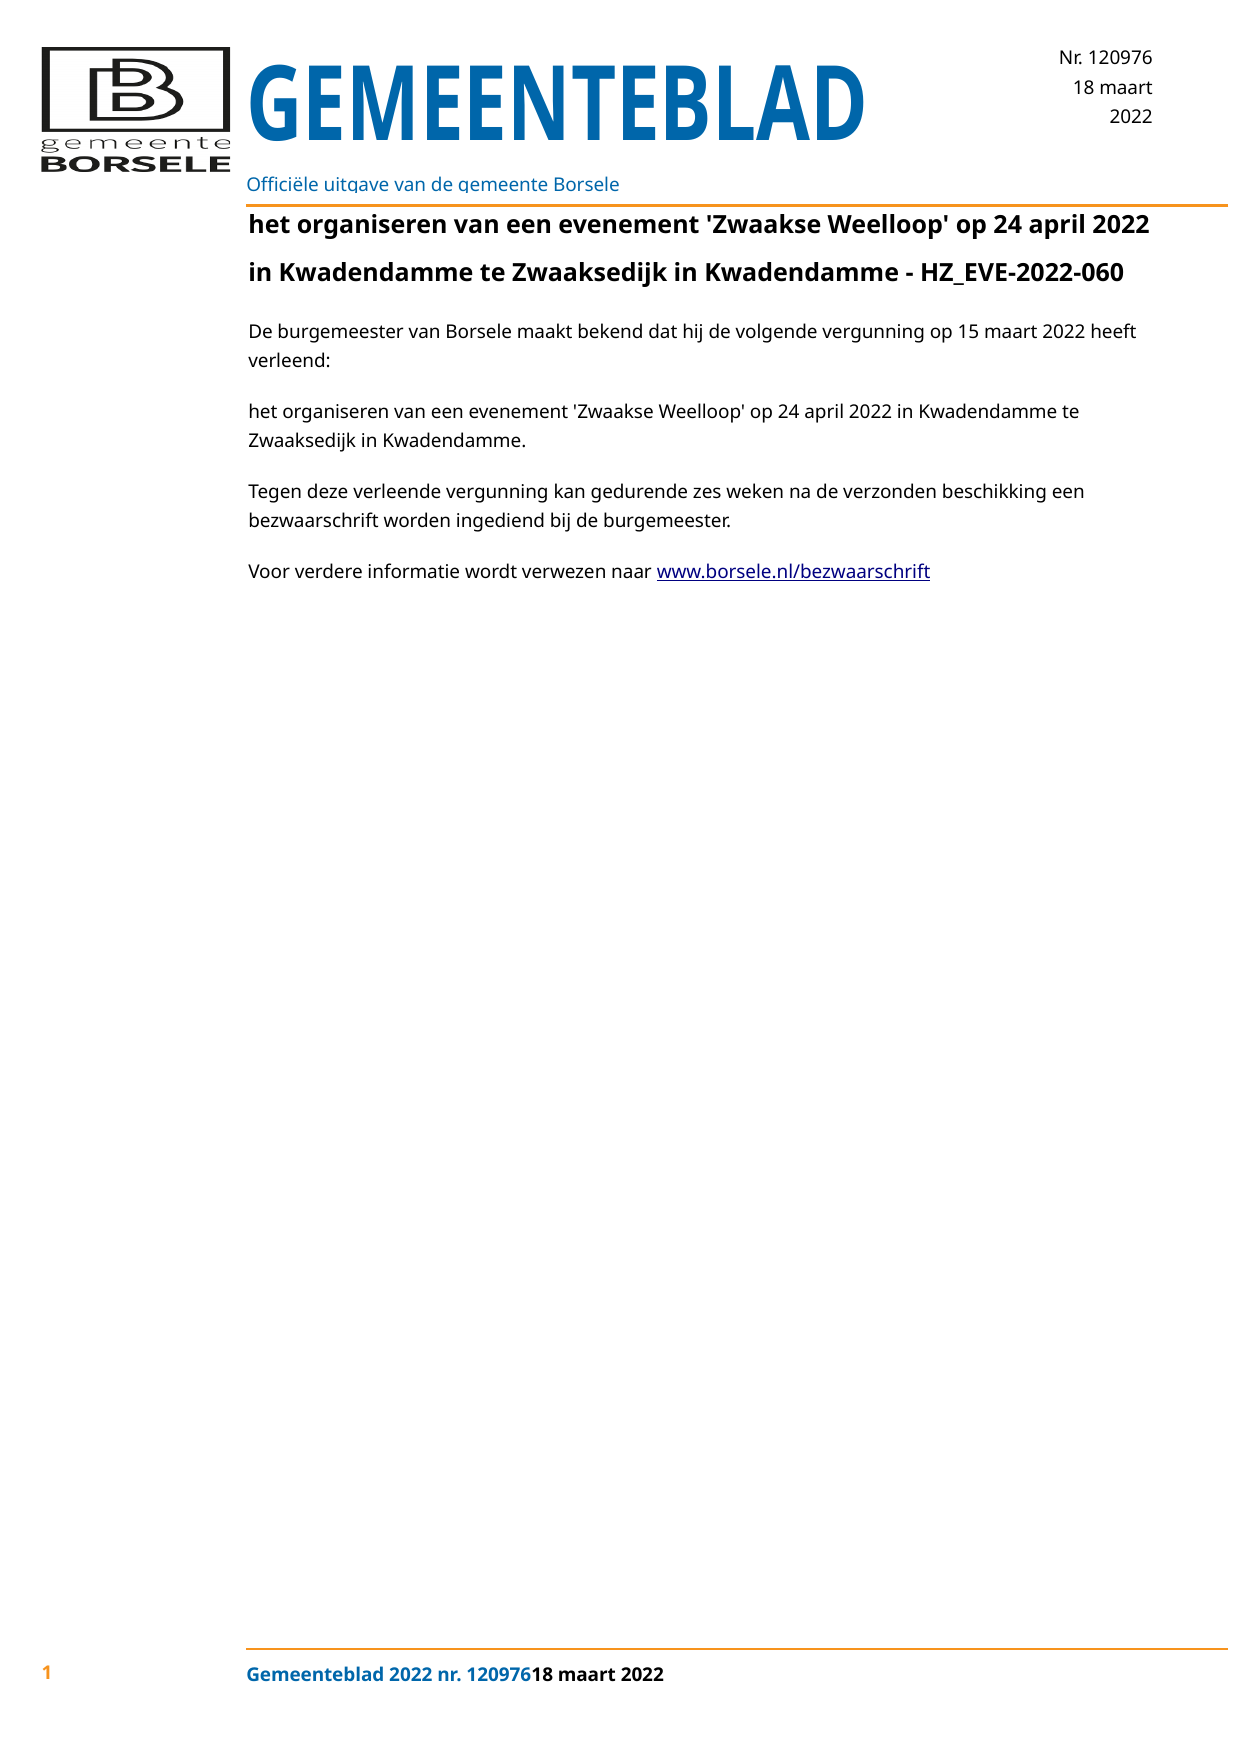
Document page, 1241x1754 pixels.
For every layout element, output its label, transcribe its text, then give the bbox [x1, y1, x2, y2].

text De burgemeester van Borsele maakt bekend dat hij de volgende vergunning op 15 maart 2022 heeft verleend: [248, 318, 1152, 373]
picture [41, 47, 231, 172]
text Tegen deze verleende vergunning kan gedurende zes weken na de verzonden beschikking een bezwaarschrift worden ingediend bij de burgemeester. [248, 478, 1152, 533]
text Voor verdere informatie wordt verwezen naar www.borsele.nl/bezwaarschrift [248, 558, 1152, 584]
text het organiseren van een evenement 'Zwaakse Weelloop' op 24 april 2022 in Kwadendamme te Zwaaksedijk in Kwadendamme. [248, 398, 1152, 453]
text het organiseren van een evenement 'Zwaakse Weelloop' op 24 april 2022 in Kwadendamme te Zwaaksedijk in Kwadendamme - HZ_EVE-2022-060 [248, 207, 1152, 288]
